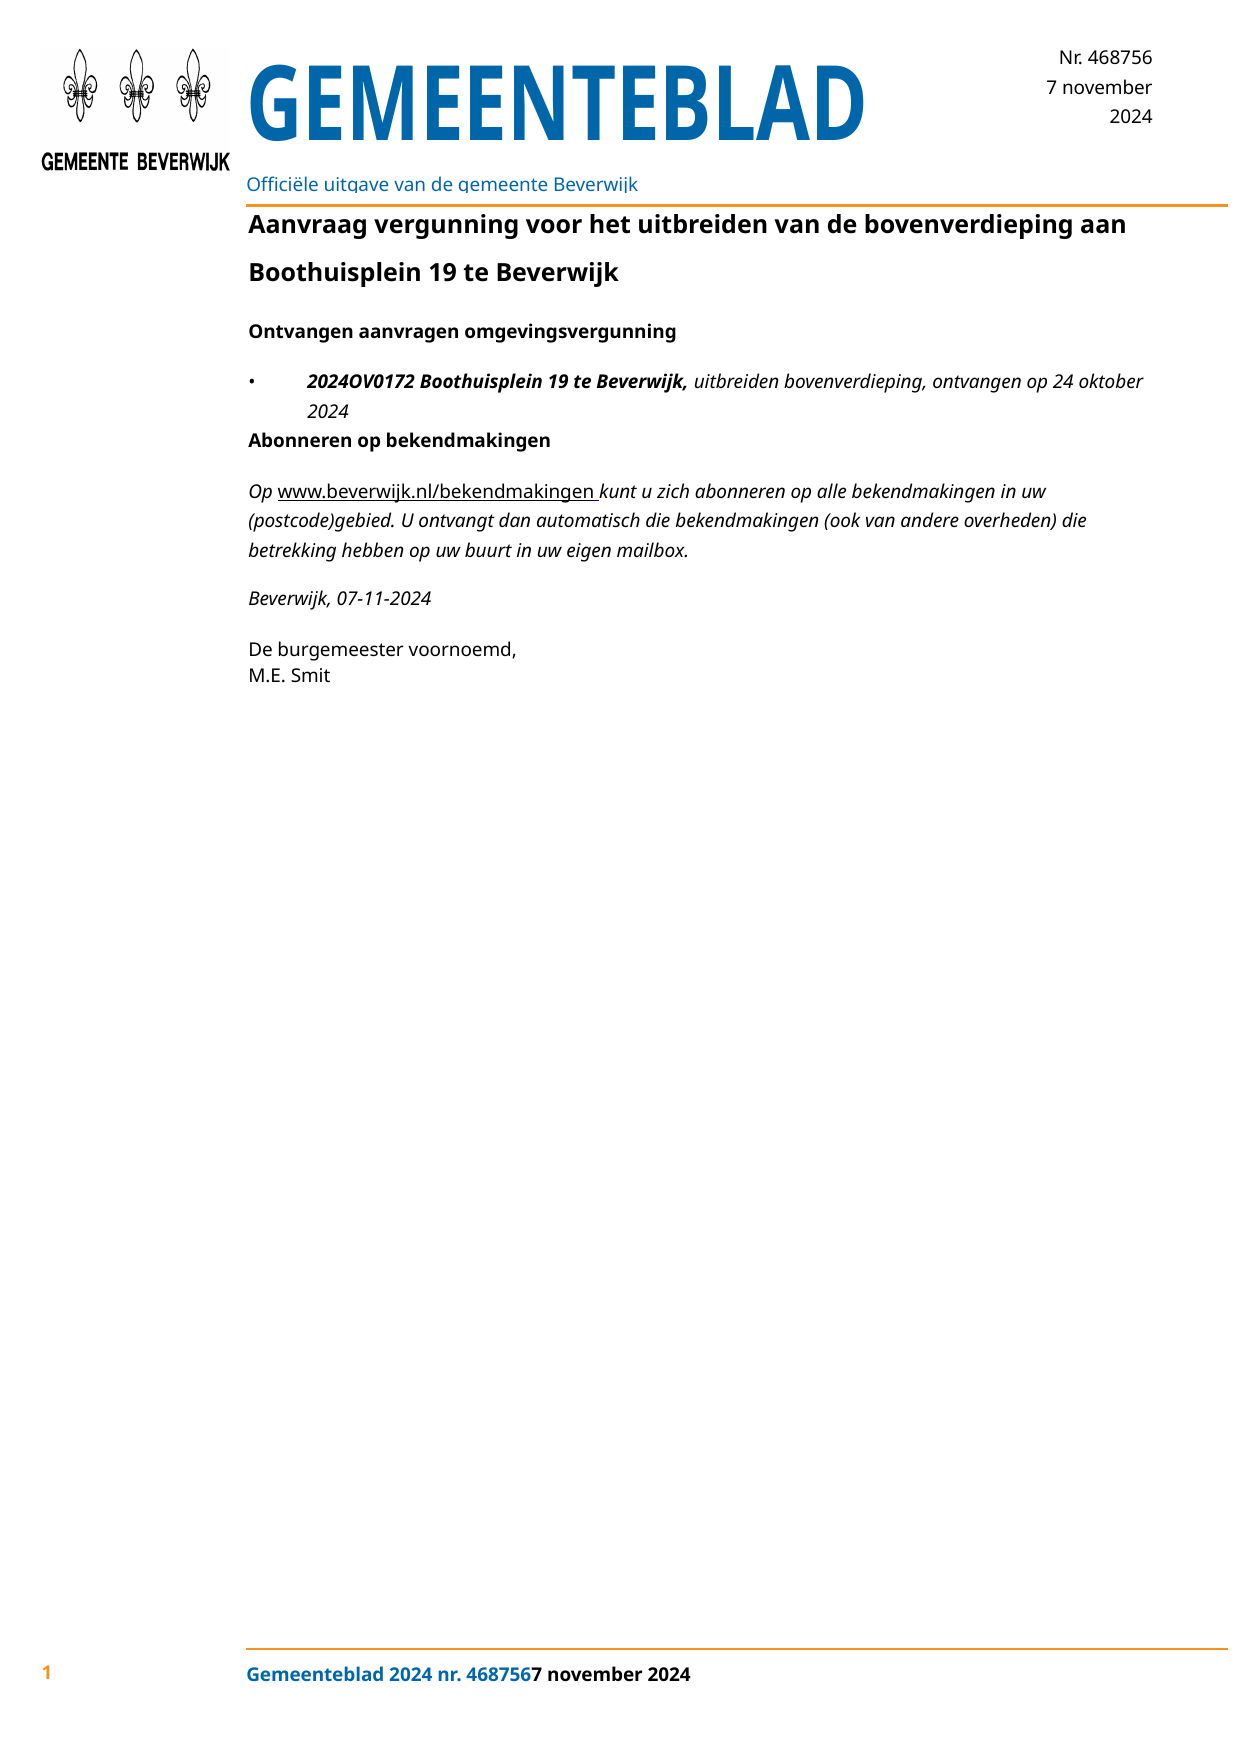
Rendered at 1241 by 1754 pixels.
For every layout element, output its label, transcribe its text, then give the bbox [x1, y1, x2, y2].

text De burgemeester voornoemd, [248, 636, 1152, 662]
list 2024OV0172 Boothuisplein 19 te Beverwijk, uitbreiden bovenverdieping, ontvangen op 24 oktober 2024 [248, 368, 1152, 424]
text M.E. Smit [248, 662, 1152, 688]
text Op www.beverwijk.nl/bekendmakingen kunt u zich abonneren op alle bekendmakingen in uw (postcode)gebied. U ontvangt dan automatisch die bekendmakingen (ook van andere overheden) die betrekking hebben op uw buurt in uw eigen mailbox. [248, 478, 1152, 563]
text Ontvangen aanvragen omgevingsvergunning [248, 318, 1152, 344]
text Abonneren op bekendmakingen [248, 427, 1152, 453]
picture [41, 47, 231, 172]
text Beverwijk, 07-11-2024 [248, 585, 1152, 611]
text Aanvraag vergunning voor het uitbreiden van de bovenverdieping aan Boothuisplein 19 te Beverwijk [248, 207, 1152, 288]
